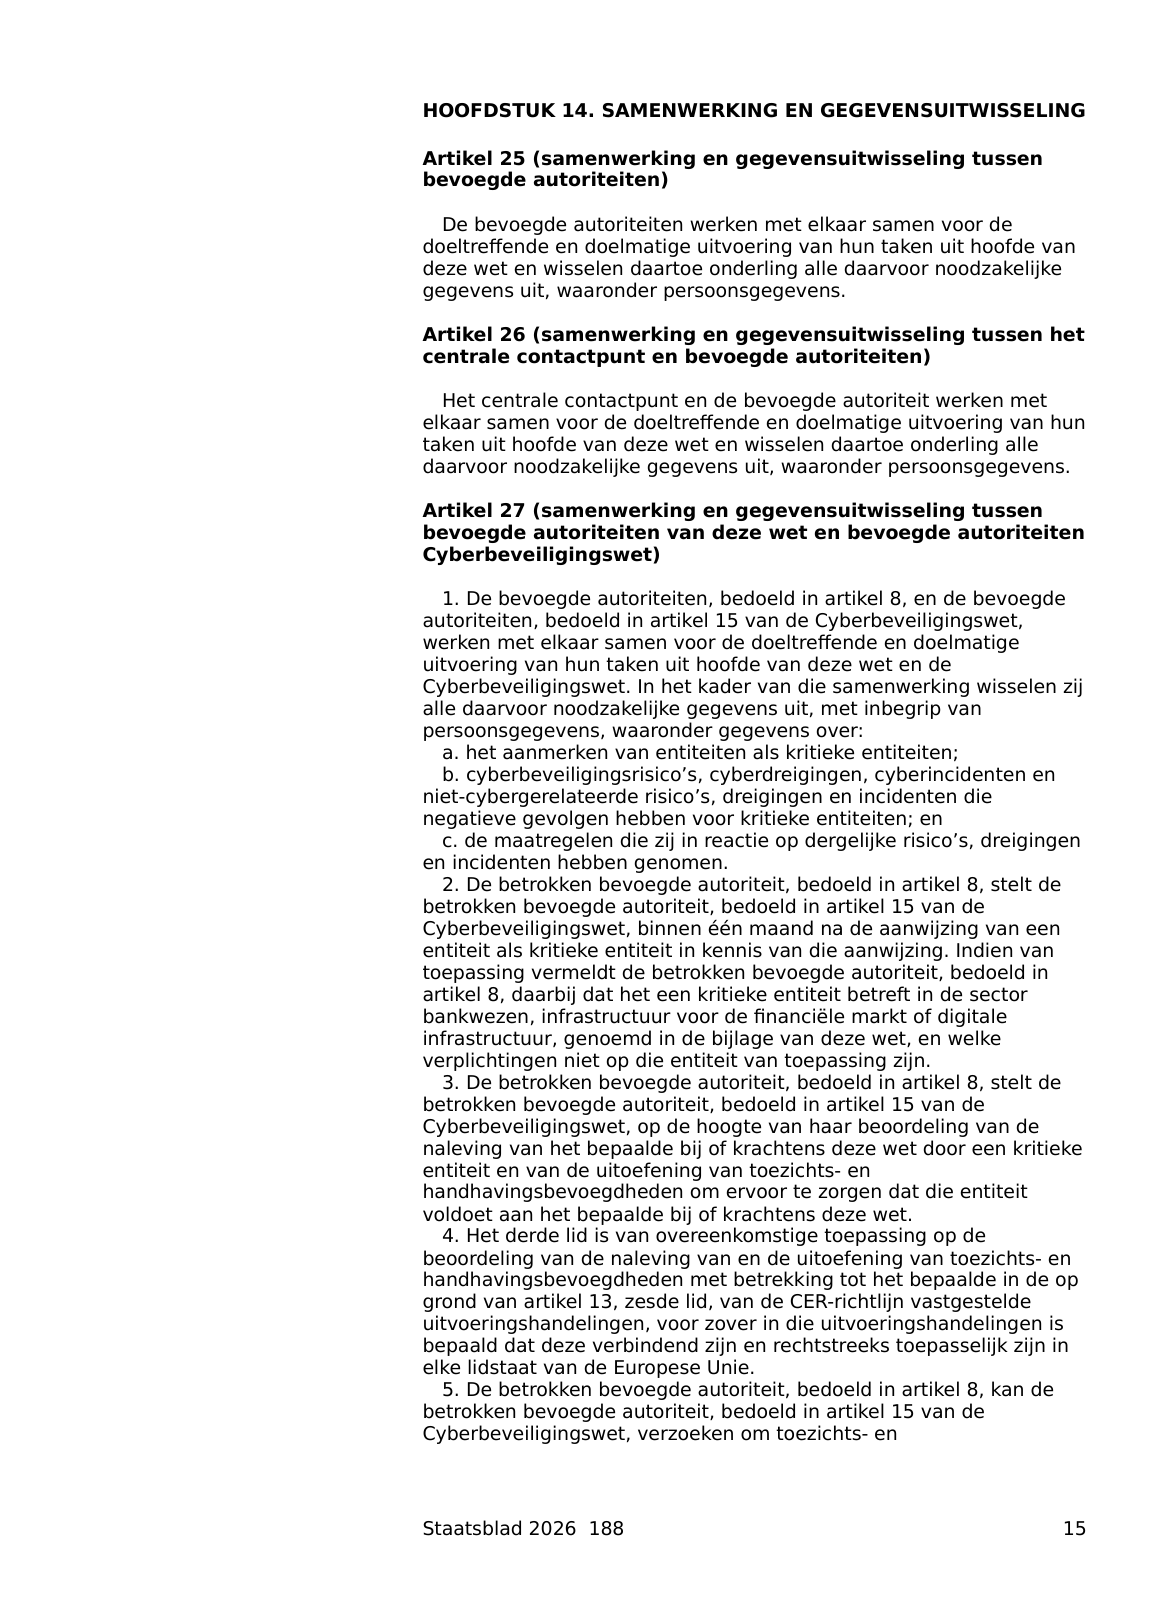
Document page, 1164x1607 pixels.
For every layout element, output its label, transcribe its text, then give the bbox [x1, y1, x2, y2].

text a. het aanmerken van entiteiten als kritieke entiteiten; [422, 742, 1087, 764]
text Het centrale contactpunt en de bevoegde autoriteit werken met elkaar samen voor de doeltreffende en doelmatige uitvoering van hun taken uit hoofde van deze wet en wisselen daartoe onderling alle daarvoor noodzakelijke gegevens uit, waaronder persoonsgegevens. [422, 390, 1087, 478]
subtitle HOOFDSTUK 14. SAMENWERKING EN GEGEVENSUITWISSELING [422, 100, 1087, 122]
subtitle Artikel 27 (samenwerking en gegevensuitwisseling tussen bevoegde autoriteiten van deze wet en bevoegde autoriteiten Cyberbeveiligingswet) [422, 500, 1087, 566]
text c. de maatregelen die zij in reactie op dergelijke risico’s, dreigingen en incidenten hebben genomen. [422, 830, 1087, 874]
subtitle Artikel 25 (samenwerking en gegevensuitwisseling tussen bevoegde autoriteiten) [422, 147, 1087, 191]
text 1. De bevoegde autoriteiten, bedoeld in artikel 8, en de bevoegde autoriteiten, bedoeld in artikel 15 van de Cyberbeveiligingswet, werken met elkaar samen voor de doeltreffende en doelmatige uitvoering van hun taken uit hoofde van deze wet en de Cyberbeveiligingswet. In het kader van die samenwerking wisselen zij alle daarvoor noodzakelijke gegevens uit, met inbegrip van persoonsgegevens, waaronder gegevens over: [422, 588, 1087, 742]
text 5. De betrokken bevoegde autoriteit, bedoeld in artikel 8, kan de betrokken bevoegde autoriteit, bedoeld in artikel 15 van de Cyberbeveiligingswet, verzoeken om toezichts- en [422, 1379, 1087, 1445]
text 4. Het derde lid is van overeenkomstige toepassing op de beoordeling van de naleving van en de uitoefening van toezichts- en handhavingsbevoegdheden met betrekking tot het bepaalde in de op grond van artikel 13, zesde lid, van de CER-richtlijn vastgestelde uitvoeringshandelingen, voor zover in die uitvoeringshandelingen is bepaald dat deze verbindend zijn en rechtstreeks toepasselijk zijn in elke lidstaat van de Europese Unie. [422, 1225, 1087, 1379]
text 2. De betrokken bevoegde autoriteit, bedoeld in artikel 8, stelt de betrokken bevoegde autoriteit, bedoeld in artikel 15 van de Cyberbeveiligingswet, binnen één maand na de aanwijzing van een entiteit als kritieke entiteit in kennis van die aanwijzing. Indien van toepassing vermeldt de betrokken bevoegde autoriteit, bedoeld in artikel 8, daarbij dat het een kritieke entiteit betreft in de sector bankwezen, infrastructuur voor de financiële markt of digitale infrastructuur, genoemd in de bijlage van deze wet, en welke verplichtingen niet op die entiteit van toepassing zijn. [422, 874, 1087, 1072]
text b. cyberbeveiligingsrisico’s, cyberdreigingen, cyberincidenten en niet-cybergerelateerde risico’s, dreigingen en incidenten die negatieve gevolgen hebben voor kritieke entiteiten; en [422, 764, 1087, 830]
text De bevoegde autoriteiten werken met elkaar samen voor de doeltreffende en doelmatige uitvoering van hun taken uit hoofde van deze wet en wisselen daartoe onderling alle daarvoor noodzakelijke gegevens uit, waaronder persoonsgegevens. [422, 213, 1087, 301]
subtitle Artikel 26 (samenwerking en gegevensuitwisseling tussen het centrale contactpunt en bevoegde autoriteiten) [422, 324, 1087, 368]
text 3. De betrokken bevoegde autoriteit, bedoeld in artikel 8, stelt de betrokken bevoegde autoriteit, bedoeld in artikel 15 van de Cyberbeveiligingswet, op de hoogte van haar beoordeling van de naleving van het bepaalde bij of krachtens deze wet door een kritieke entiteit en van de uitoefening van toezichts- en handhavingsbevoegdheden om ervoor te zorgen dat die entiteit voldoet aan het bepaalde bij of krachtens deze wet. [422, 1072, 1087, 1225]
